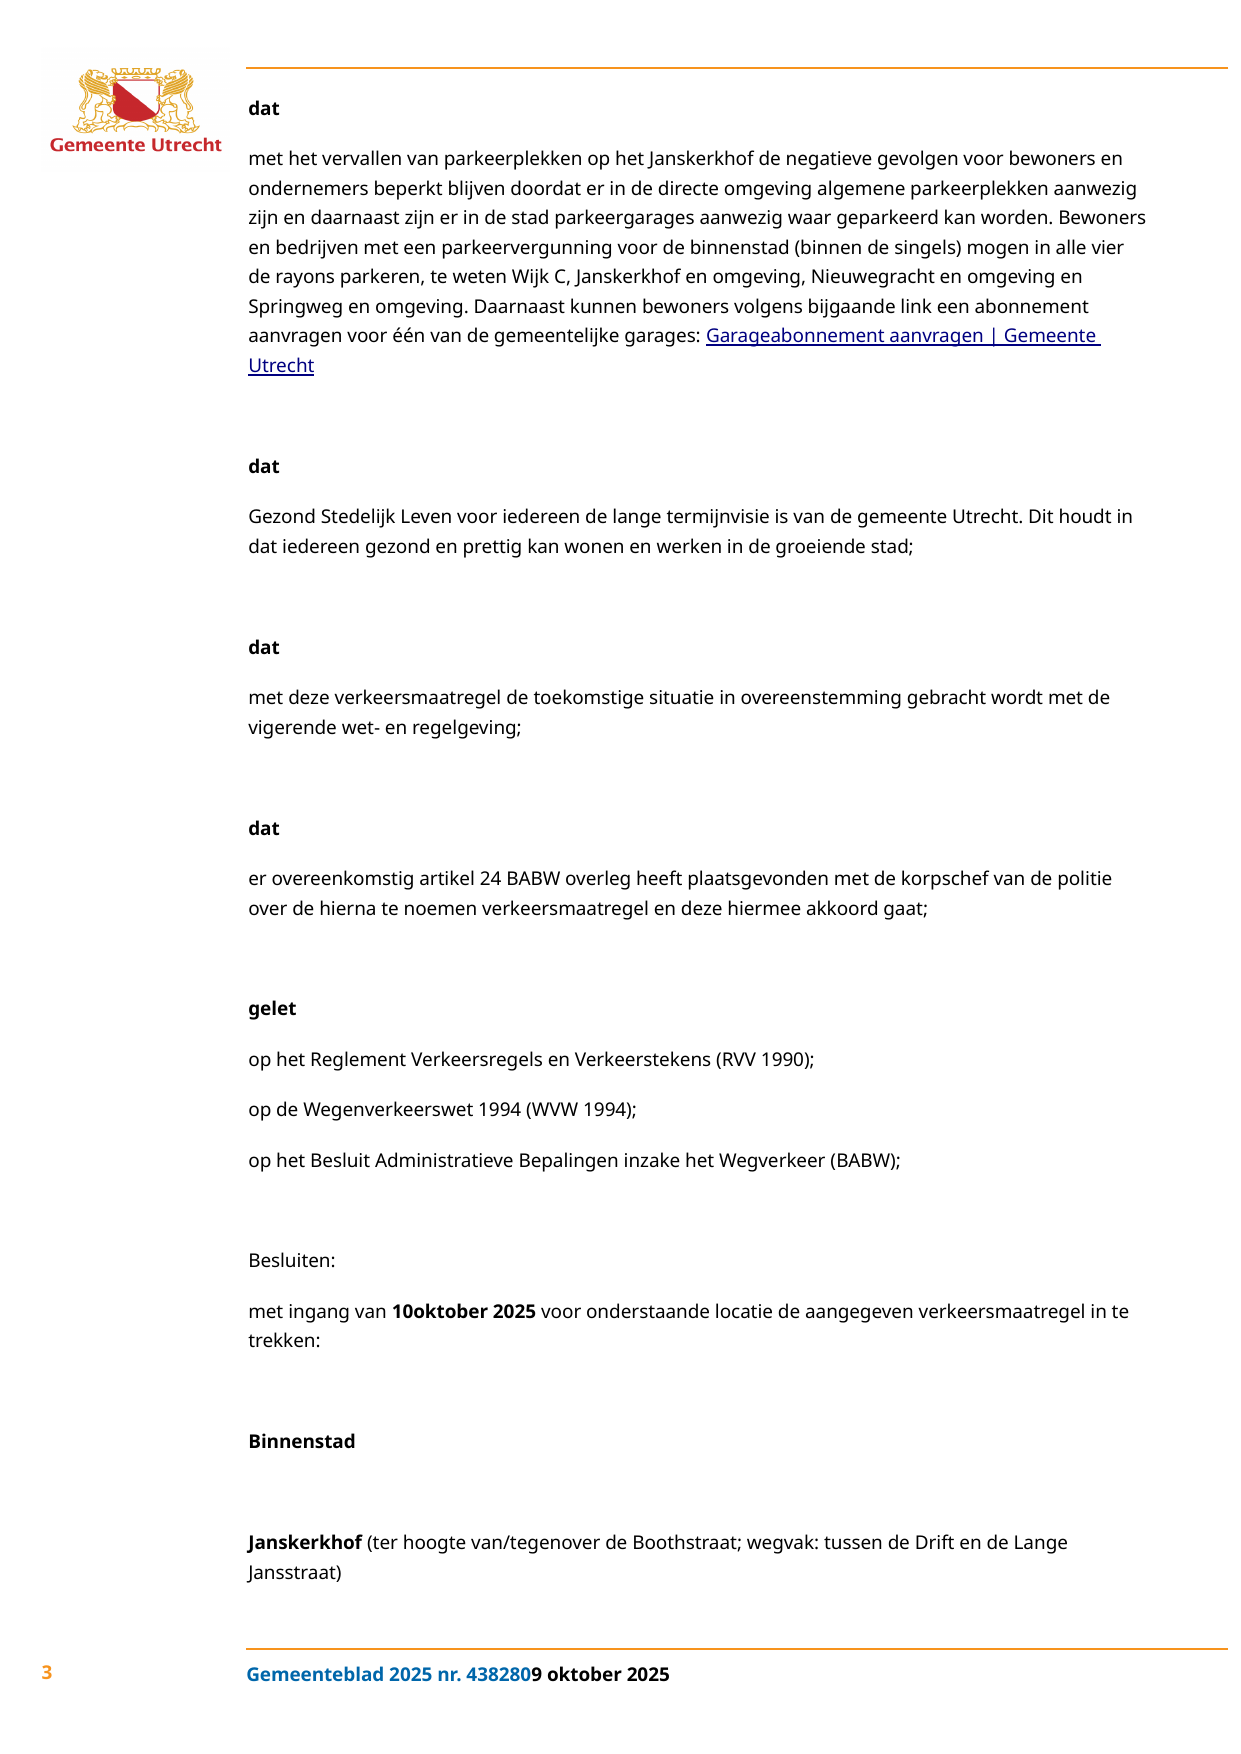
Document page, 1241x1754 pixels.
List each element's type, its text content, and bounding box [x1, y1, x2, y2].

text er overeenkomstig artikel 24 BABW overleg heeft plaatsgevonden met de korpschef van de politie over de hierna te noemen verkeersmaatregel en deze hiermee akkoord gaat; [248, 865, 1152, 921]
text met ingang van 10oktober 2025 voor onderstaande locatie de aangegeven verkeersmaatregel in te trekken: [248, 1298, 1152, 1353]
text met deze verkeersmaatregel de toekomstige situatie in overeenstemming gebracht wordt met de vigerende wet- en regelgeving; [248, 684, 1152, 740]
text op het Besluit Administratieve Bepalingen inzake het Wegverkeer (BABW); [248, 1147, 1152, 1173]
text met het vervallen van parkeerplekken op het Janskerkhof de negatieve gevolgen voor bewoners en ondernemers beperkt blijven doordat er in de directe omgeving algemene parkeerplekken aanwezig zijn en daarnaast zijn er in de stad parkeergarages aanwezig waar geparkeerd kan worden. Bewoners en bedrijven met een parkeervergunning voor de binnenstad (binnen de singels) mogen in alle vier de rayons parkeren, te weten Wijk C, Janskerkhof en omgeving, Nieuwegracht en omgeving en Springweg en omgeving. Daarnaast kunnen bewoners volgens bijgaande link een abonnement aanvragen voor één van de gemeentelijke garages: Garageabonnement aanvragen | Gemeente Utrecht [248, 145, 1152, 378]
text dat [248, 634, 1152, 660]
text gelet [248, 996, 1152, 1021]
text Janskerkhof (ter hoogte van/tegenover de Boothstraat; wegvak: tussen de Drift en de Lange Jansstraat) [248, 1529, 1152, 1585]
text dat [248, 95, 1152, 121]
text Gezond Stedelijk Leven voor iedereen de lange termijnvisie is van de gemeente Utrecht. Dit houdt in dat iedereen gezond en prettig kan wonen en werken in de groeiende stad; [248, 503, 1152, 559]
text Binnenstad [248, 1428, 1152, 1454]
picture [41, 47, 231, 172]
text dat [248, 815, 1152, 841]
text Besluiten: [248, 1248, 1152, 1273]
text dat [248, 453, 1152, 479]
text op het Reglement Verkeersregels en Verkeerstekens (RVV 1990); [248, 1046, 1152, 1072]
text op de Wegenverkeerswet 1994 (WVW 1994); [248, 1096, 1152, 1122]
